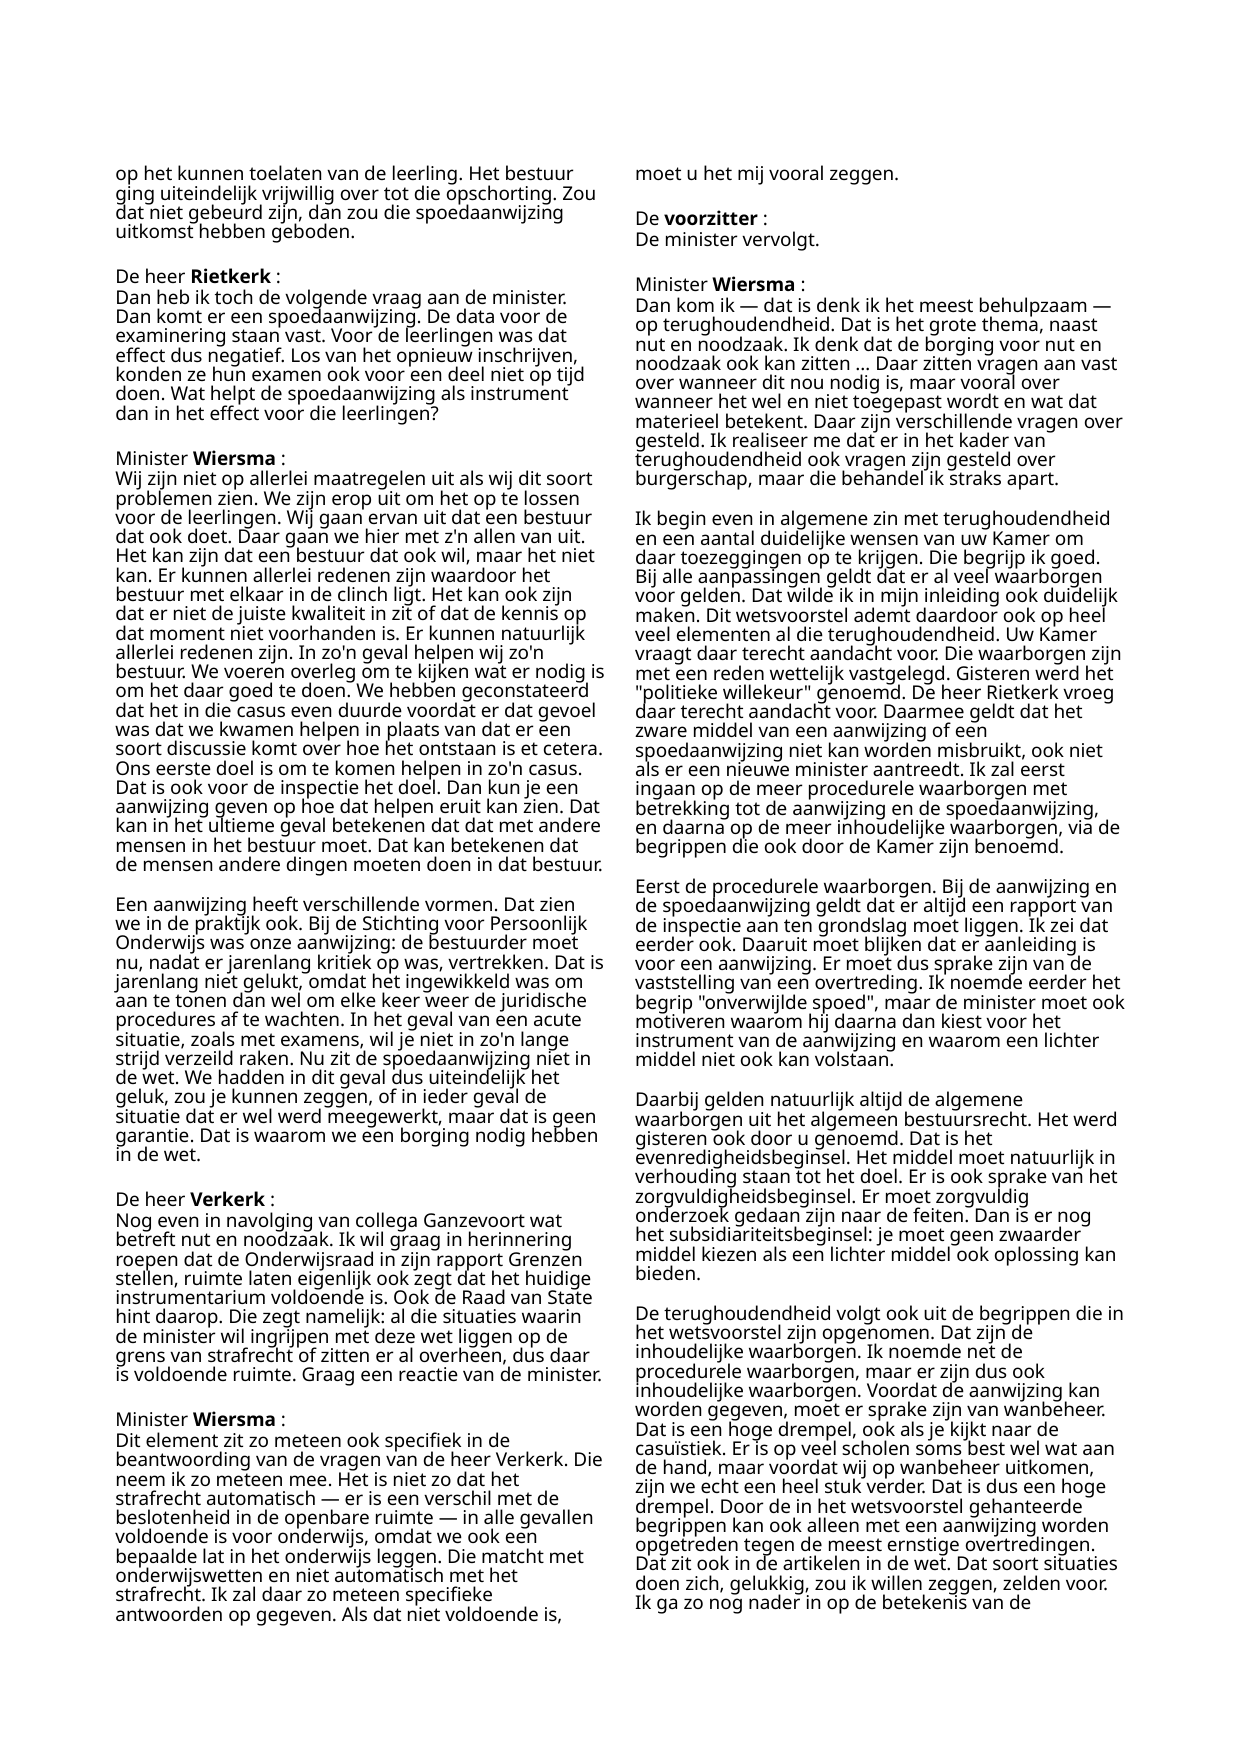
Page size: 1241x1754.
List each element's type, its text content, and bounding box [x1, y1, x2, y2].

text Dan heb ik toch de volgende vraag aan de minister. Dan komt er een spoedaanwijzing. De data voor de examinering staan vast. Voor de leerlingen was dat effect dus negatief. Los van het opnieuw inschrijven, konden ze hun examen ook voor een deel niet op tijd doen. Wat helpt de spoedaanwijzing als instrument dan in het effect voor die leerlingen? [115, 289, 605, 424]
text Daarbij gelden natuurlijk altijd de algemene waarborgen uit het algemeen bestuursrecht. Het werd gisteren ook door u genoemd. Dat is het evenredigheidsbeginsel. Het middel moet natuurlijk in verhouding staan tot het doel. Er is ook sprake van het zorgvuldigheidsbeginsel. Er moet zorgvuldig onderzoek gedaan zijn naar de feiten. Dan is er nog het subsidiariteitsbeginsel: je moet geen zwaarder middel kiezen als een lichter middel ook oplossing kan bieden. [635, 1091, 1125, 1284]
text Minister Wiersma : [115, 1406, 605, 1432]
text Ik begin even in algemene zin met terughoudendheid en een aantal duidelijke wensen van uw Kamer om daar toezeggingen op te krijgen. Die begrijp ik goed. Bij alle aanpassingen geldt dat er al veel waarborgen voor gelden. Dat wilde ik in mijn inleiding ook duidelijk maken. Dit wetsvoorstel ademt daardoor ook op heel veel elementen al die terughoudendheid. Uw Kamer vraagt daar terecht aandacht voor. Die waarborgen zijn met een reden wettelijk vastgelegd. Gisteren werd het "politieke willekeur" genoemd. De heer Rietkerk vroeg daar terecht aandacht voor. Daarmee geldt dat het zware middel van een aanwijzing of een spoedaanwijzing niet kan worden misbruikt, ook niet als er een nieuwe minister aantreedt. Ik zal eerst ingaan op de meer procedurele waarborgen met betrekking tot de aanwijzing en de spoedaanwijzing, en daarna op de meer inhoudelijke waarborgen, via de begrippen die ook door de Kamer zijn benoemd. [635, 510, 1125, 857]
text Dit element zit zo meteen ook specifiek in de beantwoording van de vragen van de heer Verkerk. Die neem ik zo meteen mee. Het is niet zo dat het strafrecht automatisch — er is een verschil met de beslotenheid in de openbare ruimte — in alle gevallen voldoende is voor onderwijs, omdat we ook een bepaalde lat in het onderwijs leggen. Die matcht met onderwijswetten en niet automatisch met het strafrecht. Ik zal daar zo meteen specifieke antwoorden op gegeven. Als dat niet voldoende is, [115, 1432, 605, 1625]
text Nog even in navolging van collega Ganzevoort wat betreft nut en noodzaak. Ik wil graag in herinnering roepen dat de Onderwijsraad in zijn rapport Grenzen stellen, ruimte laten eigenlijk ook zegt dat het huidige instrumentarium voldoende is. Ook de Raad van State hint daarop. Die zegt namelijk: al die situaties waarin de minister wil ingrijpen met deze wet liggen op de grens van strafrecht of zitten er al overheen, dus daar is voldoende ruimte. Graag een reactie van de minister. [115, 1212, 605, 1386]
text De minister vervolgt. [635, 231, 1125, 250]
text De voorzitter : [635, 205, 1125, 231]
text De terughoudendheid volgt ook uit de begrippen die in het wetsvoorstel zijn opgenomen. Dat zijn de inhoudelijke waarborgen. Ik noemde net de procedurele waarborgen, maar er zijn dus ook inhoudelijke waarborgen. Voordat de aanwijzing kan worden gegeven, moet er sprake zijn van wanbeheer. Dat is een hoge drempel, ook als je kijkt naar de casuïstiek. Er is op veel scholen soms best wel wat aan de hand, maar voordat wij op wanbeheer uitkomen, zijn we echt een heel stuk verder. Dat is dus een hoge drempel. Door de in het wetsvoorstel gehanteerde begrippen kan ook alleen met een aanwijzing worden opgetreden tegen de meest ernstige overtredingen. Dat zit ook in de artikelen in de wet. Dat soort situaties doen zich, gelukkig, zou ik willen zeggen, zelden voor. Ik ga zo nog nader in op de betekenis van de [635, 1305, 1125, 1613]
text De heer Verkerk : [115, 1186, 605, 1212]
text De heer Rietkerk : [115, 263, 605, 289]
text Wij zijn niet op allerlei maatregelen uit als wij dit soort problemen zien. We zijn erop uit om het op te lossen voor de leerlingen. Wij gaan ervan uit dat een bestuur dat ook doet. Daar gaan we hier met z'n allen van uit. Het kan zijn dat een bestuur dat ook wil, maar het niet kan. Er kunnen allerlei redenen zijn waardoor het bestuur met elkaar in de clinch ligt. Het kan ook zijn dat er niet de juiste kwaliteit in zit of dat de kennis op dat moment niet voorhanden is. Er kunnen natuurlijk allerlei redenen zijn. In zo'n geval helpen wij zo'n bestuur. We voeren overleg om te kijken wat er nodig is om het daar goed te doen. We hebben geconstateerd dat het in die casus even duurde voordat er dat gevoel was dat we kwamen helpen in plaats van dat er een soort discussie komt over hoe het ontstaan is et cetera. Ons eerste doel is om te komen helpen in zo'n casus. Dat is ook voor de inspectie het doel. Dan kun je een aanwijzing geven op hoe dat helpen eruit kan zien. Dat kan in het ultieme geval betekenen dat dat met andere mensen in het bestuur moet. Dat kan betekenen dat de mensen andere dingen moeten doen in dat bestuur. [115, 470, 605, 875]
text Dan kom ik — dat is denk ik het meest behulpzaam — op terughoudendheid. Dat is het grote thema, naast nut en noodzaak. Ik denk dat de borging voor nut en noodzaak ook kan zitten … Daar zitten vragen aan vast over wanneer dit nou nodig is, maar vooral over wanneer het wel en niet toegepast wordt en wat dat materieel betekent. Daar zijn verschillende vragen over gesteld. Ik realiseer me dat er in het kader van terughoudendheid ook vragen zijn gesteld over burgerschap, maar die behandel ik straks apart. [635, 297, 1125, 490]
text op het kunnen toelaten van de leerling. Het bestuur ging uiteindelijk vrijwillig over tot die opschorting. Zou dat niet gebeurd zijn, dan zou die spoedaanwijzing uitkomst hebben geboden. [115, 165, 605, 242]
text moet u het mij vooral zeggen. [635, 165, 1125, 184]
text Minister Wiersma : [115, 445, 605, 470]
text Minister Wiersma : [635, 271, 1125, 297]
text Een aanwijzing heeft verschillende vormen. Dat zien we in de praktijk ook. Bij de Stichting voor Persoonlijk Onderwijs was onze aanwijzing: de bestuurder moet nu, nadat er jarenlang kritiek op was, vertrekken. Dat is jarenlang niet gelukt, omdat het ingewikkeld was om aan te tonen dan wel om elke keer weer de juridische procedures af te wachten. In het geval van een acute situatie, zoals met examens, wil je niet in zo'n lange strijd verzeild raken. Nu zit de spoedaanwijzing niet in de wet. We hadden in dit geval dus uiteindelijk het geluk, zou je kunnen zeggen, of in ieder geval de situatie dat er wel werd meegewerkt, maar dat is geen garantie. Dat is waarom we een borging nodig hebben in de wet. [115, 896, 605, 1166]
text Eerst de procedurele waarborgen. Bij de aanwijzing en de spoedaanwijzing geldt dat er altijd een rapport van de inspectie aan ten grondslag moet liggen. Ik zei dat eerder ook. Daaruit moet blijken dat er aanleiding is voor een aanwijzing. Er moet dus sprake zijn van de vaststelling van een overtreding. Ik noemde eerder het begrip "onverwijlde spoed", maar de minister moet ook motiveren waarom hij daarna dan kiest voor het instrument van de aanwijzing en waarom een lichter middel niet ook kan volstaan. [635, 878, 1125, 1071]
